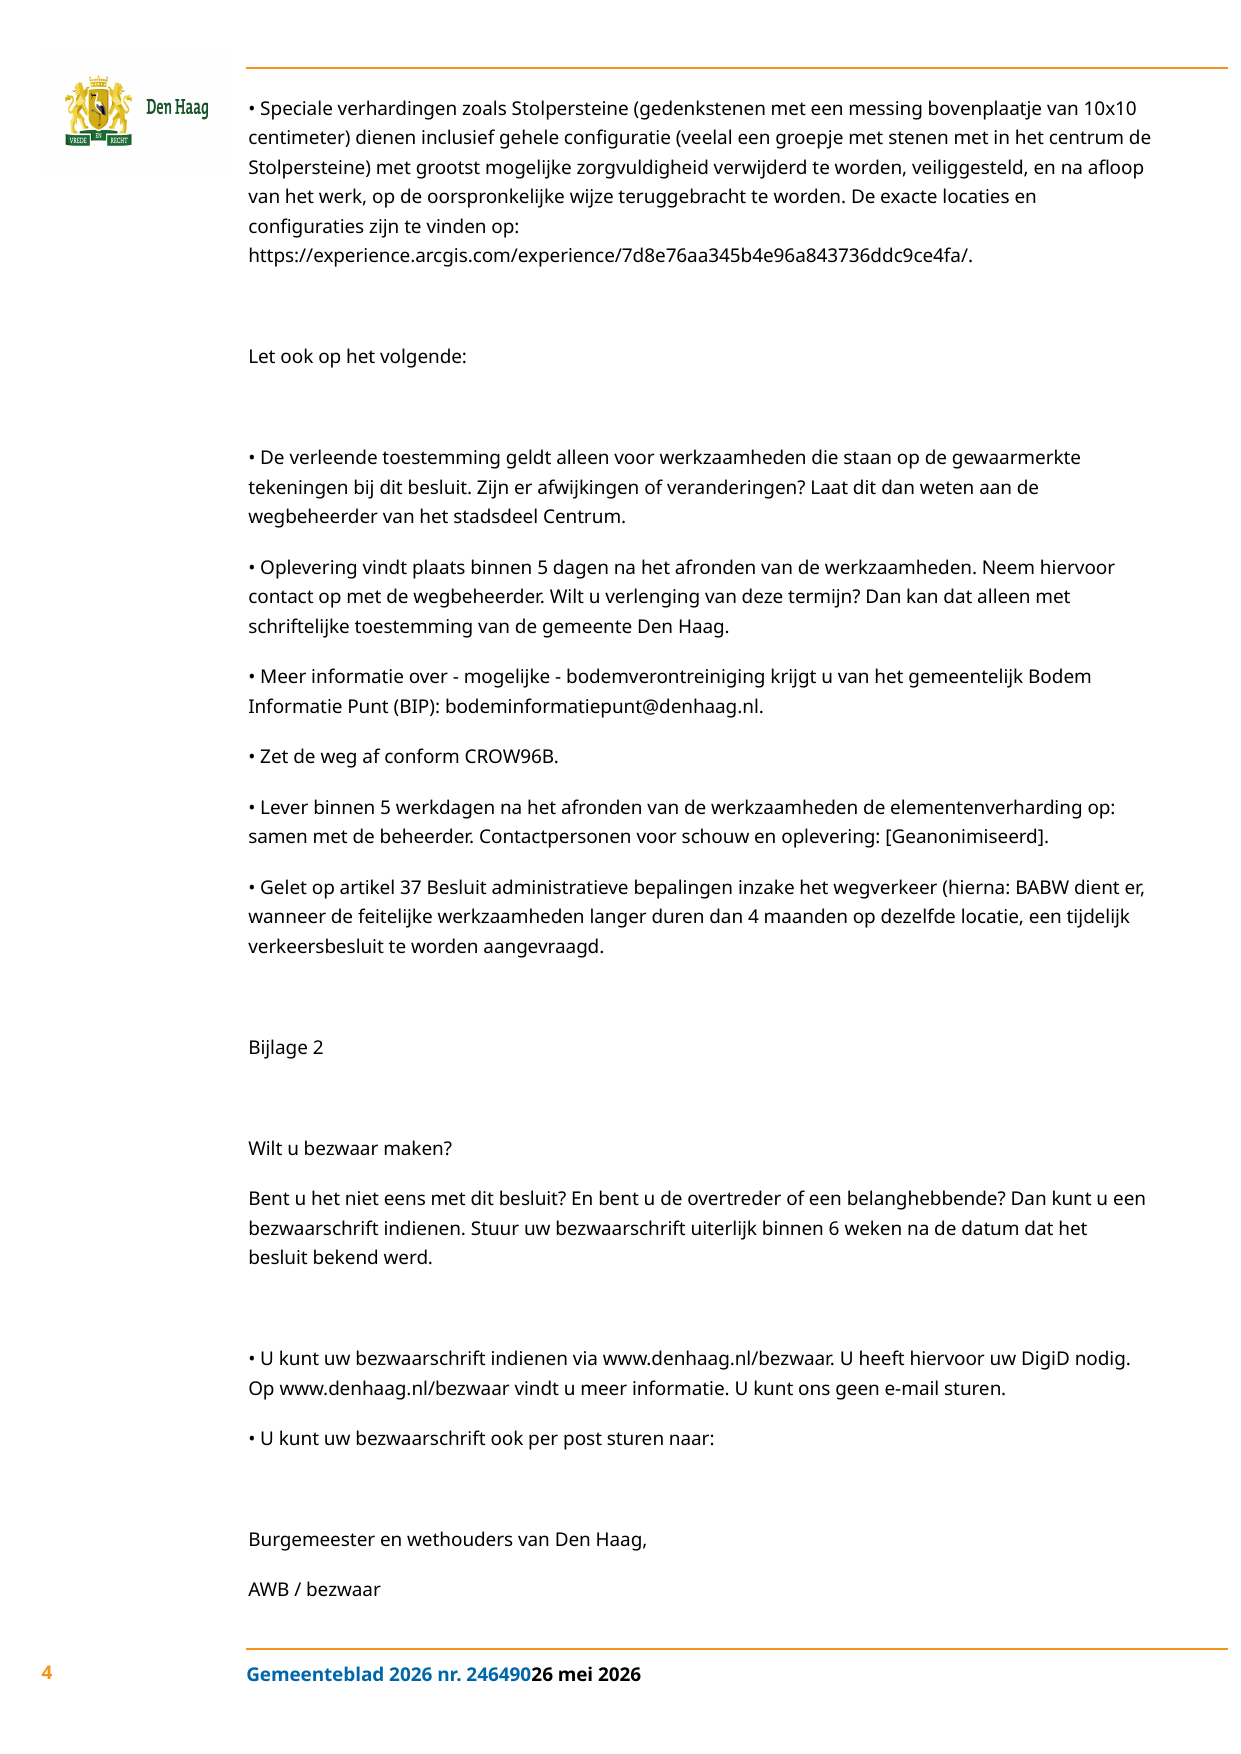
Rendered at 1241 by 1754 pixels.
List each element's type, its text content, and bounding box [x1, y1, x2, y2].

picture [41, 47, 231, 172]
text • Zet de weg af conform CROW96B. [248, 743, 1152, 769]
text Wilt u bezwaar maken? [248, 1135, 1152, 1161]
text • U kunt uw bezwaarschrift ook per post sturen naar: [248, 1425, 1152, 1451]
text Bijlage 2 [248, 1034, 1152, 1060]
text • De verleende toestemming geldt alleen voor werkzaamheden die staan op de gewaarmerkte tekeningen bij dit besluit. Zijn er afwijkingen of veranderingen? Laat dit dan weten aan de wegbeheerder van het stadsdeel Centrum. [248, 444, 1152, 529]
text • U kunt uw bezwaarschrift indienen via www.denhaag.nl/bezwaar. U heeft hiervoor uw DigiD nodig. Op www.denhaag.nl/bezwaar vindt u meer informatie. U kunt ons geen e-mail sturen. [248, 1345, 1152, 1401]
text Burgemeester en wethouders van Den Haag, [248, 1526, 1152, 1552]
text • Lever binnen 5 werkdagen na het afronden van de werkzaamheden de elementenverharding op: samen met de beheerder. Contactpersonen voor schouw en oplevering: [Geanonimiseerd]. [248, 794, 1152, 849]
text • Gelet op artikel 37 Besluit administratieve bepalingen inzake het wegverkeer (hierna: BABW dient er, wanneer de feitelijke werkzaamheden langer duren dan 4 maanden op dezelfde locatie, een tijdelijk verkeersbesluit te worden aangevraagd. [248, 874, 1152, 959]
text • Oplevering vindt plaats binnen 5 dagen na het afronden van de werkzaamheden. Neem hiervoor contact op met de wegbeheerder. Wilt u verlenging van deze termijn? Dan kan dat alleen met schriftelijke toestemming van de gemeente Den Haag. [248, 554, 1152, 639]
text Let ook op het volgende: [248, 343, 1152, 369]
text • Speciale verhardingen zoals Stolpersteine (gedenkstenen met een messing bovenplaatje van 10x10 centimeter) dienen inclusief gehele configuratie (veelal een groepje met stenen met in het centrum de Stolpersteine) met grootst mogelijke zorgvuldigheid verwijderd te worden, veiliggesteld, en na afloop van het werk, op de oorspronkelijke wijze teruggebracht te worden. De exacte locaties en configuraties zijn te vinden op: https://experience.arcgis.com/experience/7d8e76aa345b4e96a843736ddc9ce4fa/. [248, 95, 1152, 268]
text • Meer informatie over - mogelijke - bodemverontreiniging krijgt u van het gemeentelijk Bodem Informatie Punt (BIP): bodeminformatiepunt@denhaag.nl. [248, 663, 1152, 719]
text Bent u het niet eens met dit besluit? En bent u de overtreder of een belanghebbende? Dan kunt u een bezwaarschrift indienen. Stuur uw bezwaarschrift uiterlijk binnen 6 weken na de datum dat het besluit bekend werd. [248, 1185, 1152, 1270]
text AWB / bezwaar [248, 1576, 1152, 1602]
